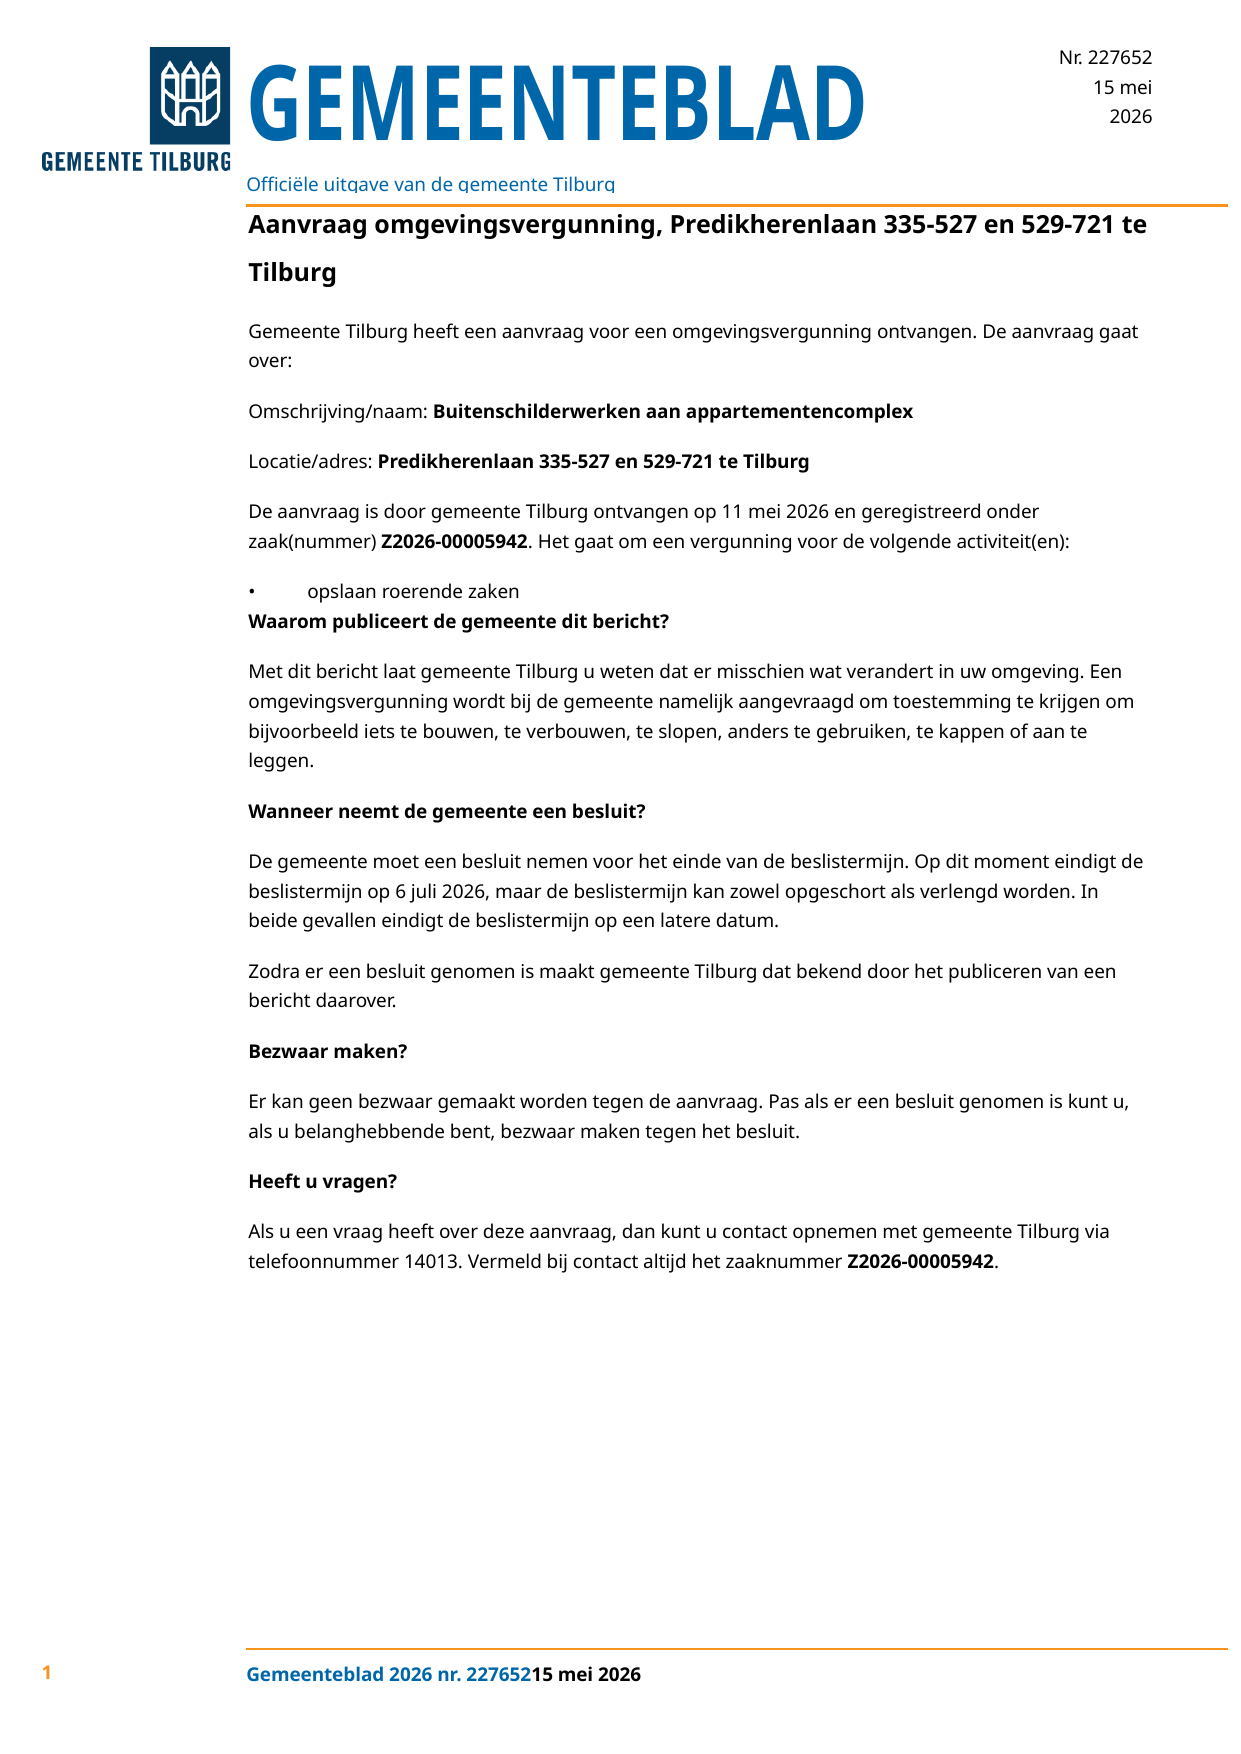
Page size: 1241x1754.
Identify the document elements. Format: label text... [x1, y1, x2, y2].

text Zodra er een besluit genomen is maakt gemeente Tilburg dat bekend door het publiceren van een bericht daarover. [248, 958, 1152, 1013]
text Aanvraag omgevingsvergunning, Predikherenlaan 335-527 en 529-721 te Tilburg [248, 207, 1152, 288]
text Er kan geen bezwaar gemaakt worden tegen de aanvraag. Pas als er een besluit genomen is kunt u, als u belanghebbende bent, bezwaar maken tegen het besluit. [248, 1088, 1152, 1144]
text Heeft u vragen? [248, 1168, 1152, 1194]
text De aanvraag is door gemeente Tilburg ontvangen op 11 mei 2026 en geregistreerd onder zaak(nummer) Z2026-00005942. Het gaat om een vergunning voor de volgende activiteit(en): [248, 499, 1152, 554]
text Omschrijving/naam: Buitenschilderwerken aan appartementencomplex [248, 398, 1152, 424]
list opslaan roerende zaken [248, 579, 1152, 604]
text Met dit bericht laat gemeente Tilburg u weten dat er misschien wat verandert in uw omgeving. Een omgevingsvergunning wordt bij de gemeente namelijk aangevraagd om toestemming te krijgen om bijvoorbeeld iets te bouwen, te verbouwen, te slopen, anders te gebruiken, te kappen of aan te leggen. [248, 659, 1152, 773]
text De gemeente moet een besluit nemen voor het einde van de beslistermijn. Op dit moment eindigt de beslistermijn op 6 juli 2026, maar de beslistermijn kan zowel opgeschort als verlengd worden. In beide gevallen eindigt de beslistermijn op een latere datum. [248, 848, 1152, 933]
text Wanneer neemt de gemeente een besluit? [248, 798, 1152, 824]
text Locatie/adres: Predikherenlaan 335-527 en 529-721 te Tilburg [248, 448, 1152, 474]
picture [41, 47, 231, 172]
text Waarom publiceert de gemeente dit bericht? [248, 608, 1152, 634]
text Gemeente Tilburg heeft een aanvraag voor een omgevingsvergunning ontvangen. De aanvraag gaat over: [248, 318, 1152, 373]
text Als u een vraag heeft over deze aanvraag, dan kunt u contact opnemen met gemeente Tilburg via telefoonnummer 14013. Vermeld bij contact altijd het zaaknummer Z2026-00005942. [248, 1219, 1152, 1274]
text Bezwaar maken? [248, 1038, 1152, 1064]
